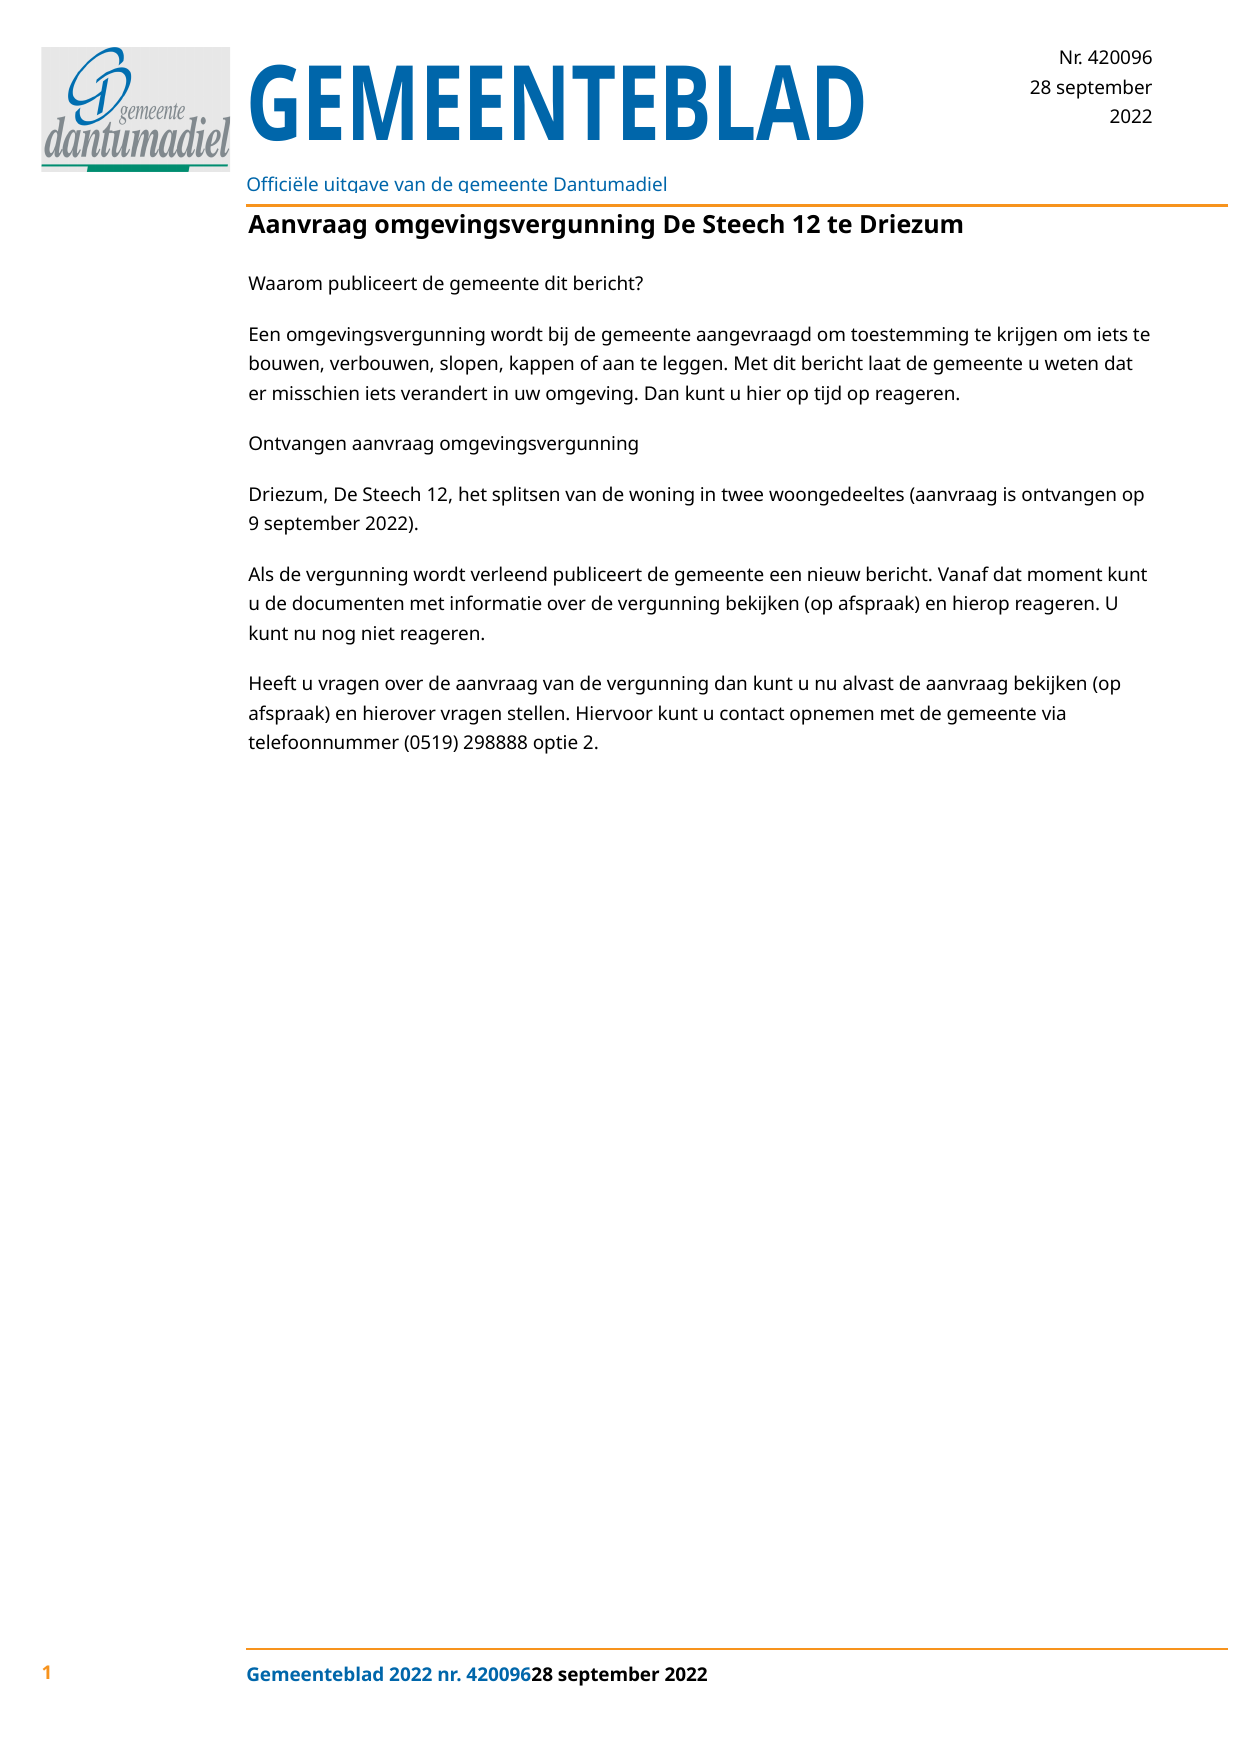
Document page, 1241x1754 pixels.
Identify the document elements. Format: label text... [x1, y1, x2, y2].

text Als de vergunning wordt verleend publiceert de gemeente een nieuw bericht. Vanaf dat moment kunt u de documenten met informatie over de vergunning bekijken (op afspraak) en hierop reageren. U kunt nu nog niet reageren. [248, 561, 1152, 646]
text Heeft u vragen over de aanvraag van de vergunning dan kunt u nu alvast de aanvraag bekijken (op afspraak) en hierover vragen stellen. Hiervoor kunt u contact opnemen met de gemeente via telefoonnummer (0519) 298888 optie 2. [248, 670, 1152, 755]
text Ontvangen aanvraag omgevingsvergunning [248, 430, 1152, 456]
text Waarom publiceert de gemeente dit bericht? [248, 270, 1152, 296]
text Aanvraag omgevingsvergunning De Steech 12 te Driezum [248, 207, 1152, 241]
text Een omgevingsvergunning wordt bij de gemeente aangevraagd om toestemming te krijgen om iets te bouwen, verbouwen, slopen, kappen of aan te leggen. Met dit bericht laat de gemeente u weten dat er misschien iets verandert in uw omgeving. Dan kunt u hier op tijd op reageren. [248, 321, 1152, 406]
text Driezum, De Steech 12, het splitsen van de woning in twee woongedeeltes (aanvraag is ontvangen op 9 september 2022). [248, 481, 1152, 536]
picture [41, 47, 231, 172]
